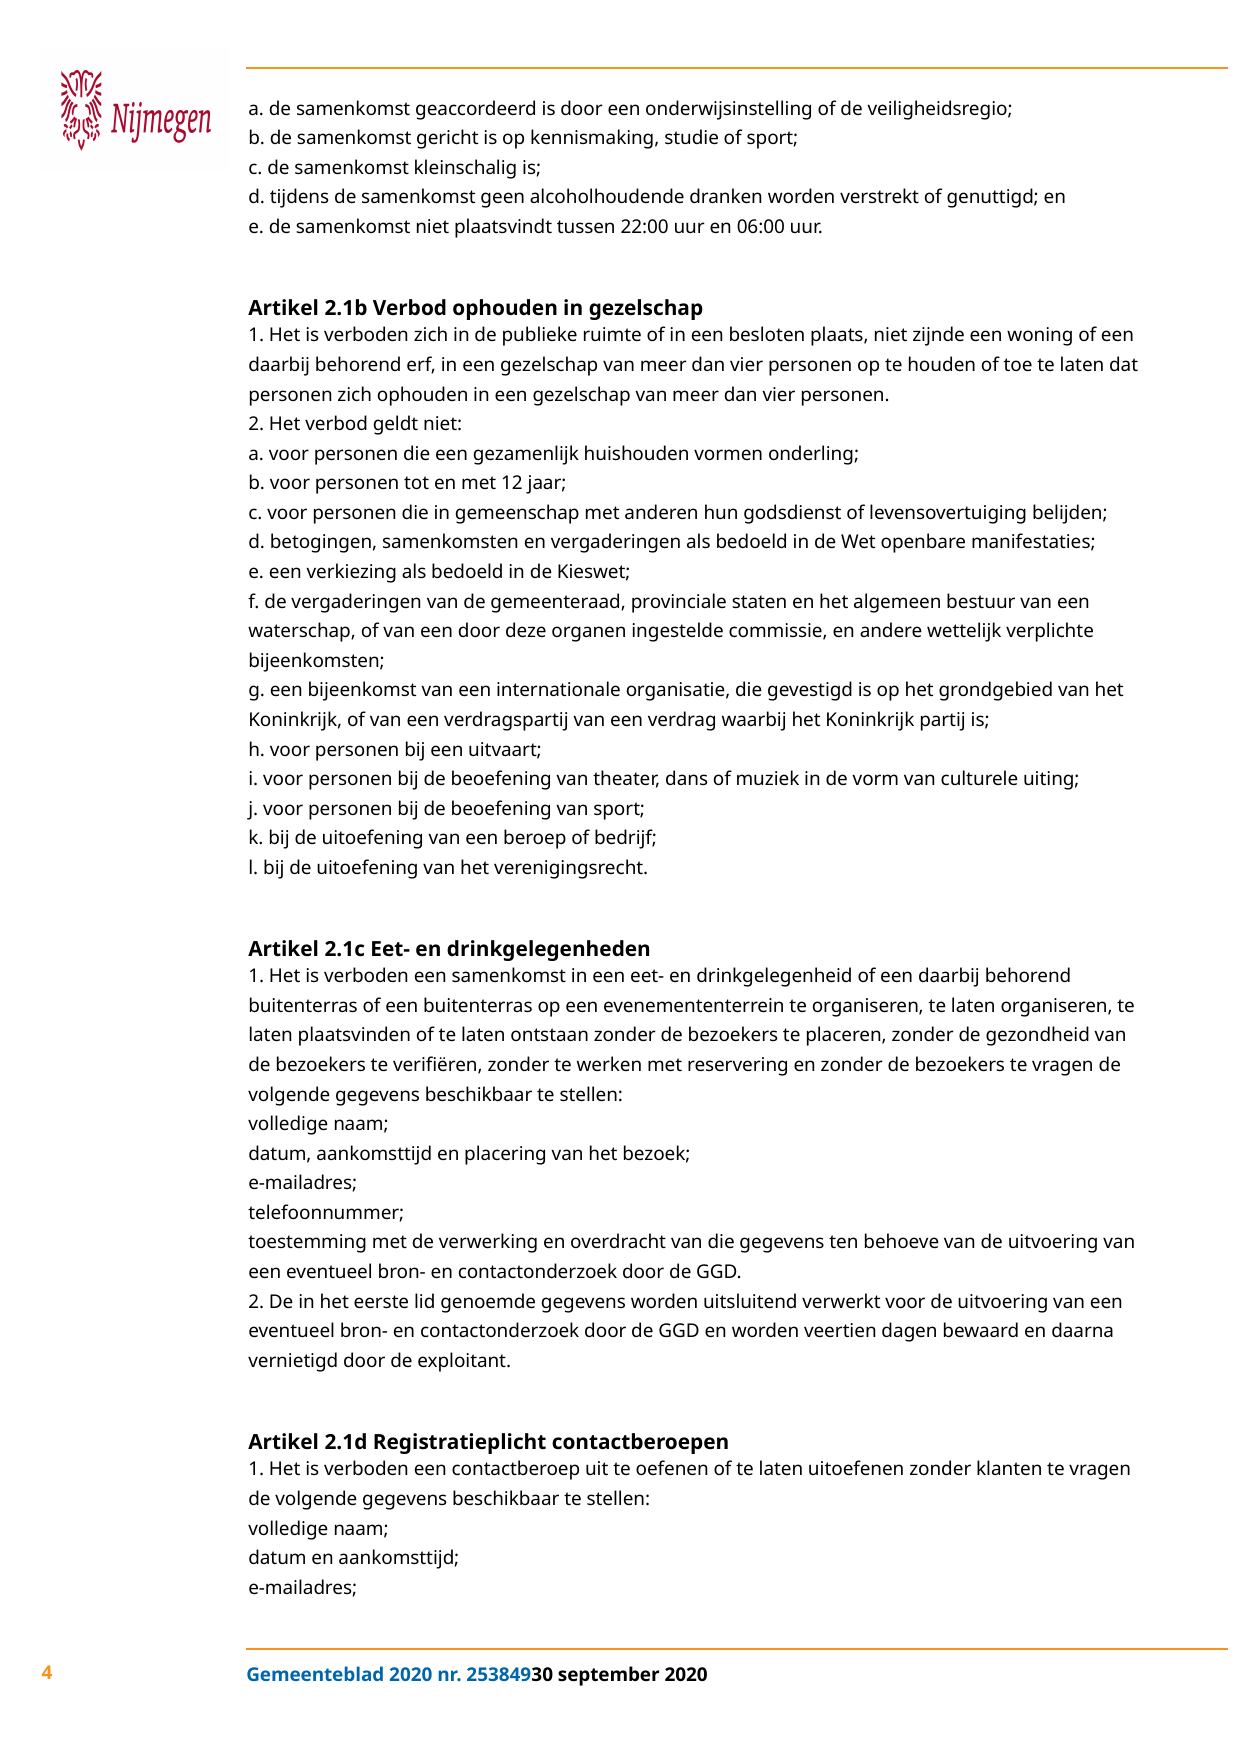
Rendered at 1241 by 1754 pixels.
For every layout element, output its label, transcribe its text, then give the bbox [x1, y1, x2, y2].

text toestemming met de verwerking en overdracht van die gegevens ten behoeve van de uitvoering van een eventueel bron- en contactonderzoek door de GGD. [248, 1229, 1152, 1284]
text a. de samenkomst geaccordeerd is door een onderwijsinstelling of de veiligheidsregio; [248, 95, 1152, 121]
text Artikel 2.1b Verbod ophouden in gezelschap [248, 293, 1152, 322]
text volledige naam; [248, 1515, 1152, 1540]
text c. voor personen die in gemeenschap met anderen hun godsdienst of levensovertuiging belijden; [248, 499, 1152, 525]
text 2. De in het eerste lid genoemde gegevens worden uitsluitend verwerkt voor de uitvoering van een eventueel bron- en contactonderzoek door de GGD en worden veertien dagen bewaard en daarna vernietigd door de exploitant. [248, 1288, 1152, 1373]
text 1. Het is verboden zich in de publieke ruimte of in een besloten plaats, niet zijnde een woning of een daarbij behorend erf, in een gezelschap van meer dan vier personen op te houden of toe te laten dat personen zich ophouden in een gezelschap van meer dan vier personen. [248, 322, 1152, 406]
text h. voor personen bij een uitvaart; [248, 736, 1152, 761]
text telefoonnummer; [248, 1199, 1152, 1225]
text Artikel 2.1c Eet- en drinkgelegenheden [248, 934, 1152, 962]
text b. voor personen tot en met 12 jaar; [248, 469, 1152, 495]
text d. betogingen, samenkomsten en vergaderingen als bedoeld in de Wet openbare manifestaties; [248, 529, 1152, 554]
text j. voor personen bij de beoefening van sport; [248, 795, 1152, 821]
text e. een verkiezing als bedoeld in de Kieswet; [248, 558, 1152, 584]
picture [41, 47, 231, 172]
text c. de samenkomst kleinschalig is; [248, 154, 1152, 180]
text volledige naam; [248, 1110, 1152, 1136]
text 1. Het is verboden een samenkomst in een eet- en drinkgelegenheid of een daarbij behorend buitenterras of een buitenterras op een evenemententerrein te organiseren, te laten organiseren, te laten plaatsvinden of te laten ontstaan zonder de bezoekers te placeren, zonder de gezondheid van de bezoekers te verifiëren, zonder te werken met reservering en zonder de bezoekers te vragen de volgende gegevens beschikbaar te stellen: [248, 962, 1152, 1107]
text 1. Het is verboden een contactberoep uit te oefenen of te laten uitoefenen zonder klanten te vragen de volgende gegevens beschikbaar te stellen: [248, 1456, 1152, 1511]
text b. de samenkomst gericht is op kennismaking, studie of sport; [248, 124, 1152, 150]
text 2. Het verbod geldt niet: [248, 410, 1152, 436]
text Artikel 2.1d Registratieplicht contactberoepen [248, 1427, 1152, 1456]
text g. een bijeenkomst van een internationale organisatie, die gevestigd is op het grondgebied van het Koninkrijk, of van een verdragspartij van een verdrag waarbij het Koninkrijk partij is; [248, 677, 1152, 732]
text f. de vergaderingen van de gemeenteraad, provinciale staten en het algemeen bestuur van een waterschap, of van een door deze organen ingestelde commissie, en andere wettelijk verplichte bijeenkomsten; [248, 588, 1152, 673]
text e-mailadres; [248, 1169, 1152, 1195]
text d. tijdens de samenkomst geen alcoholhoudende dranken worden verstrekt of genuttigd; en [248, 183, 1152, 209]
text a. voor personen die een gezamenlijk huishouden vormen onderling; [248, 440, 1152, 466]
text e-mailadres; [248, 1574, 1152, 1599]
text l. bij de uitoefening van het verenigingsrecht. [248, 854, 1152, 880]
text datum en aankomsttijd; [248, 1544, 1152, 1570]
text k. bij de uitoefening van een beroep of bedrijf; [248, 824, 1152, 850]
text i. voor personen bij de beoefening van theater, dans of muziek in de vorm van culturele uiting; [248, 765, 1152, 791]
text e. de samenkomst niet plaatsvindt tussen 22:00 uur en 06:00 uur. [248, 213, 1152, 239]
text datum, aankomsttijd en placering van het bezoek; [248, 1140, 1152, 1166]
